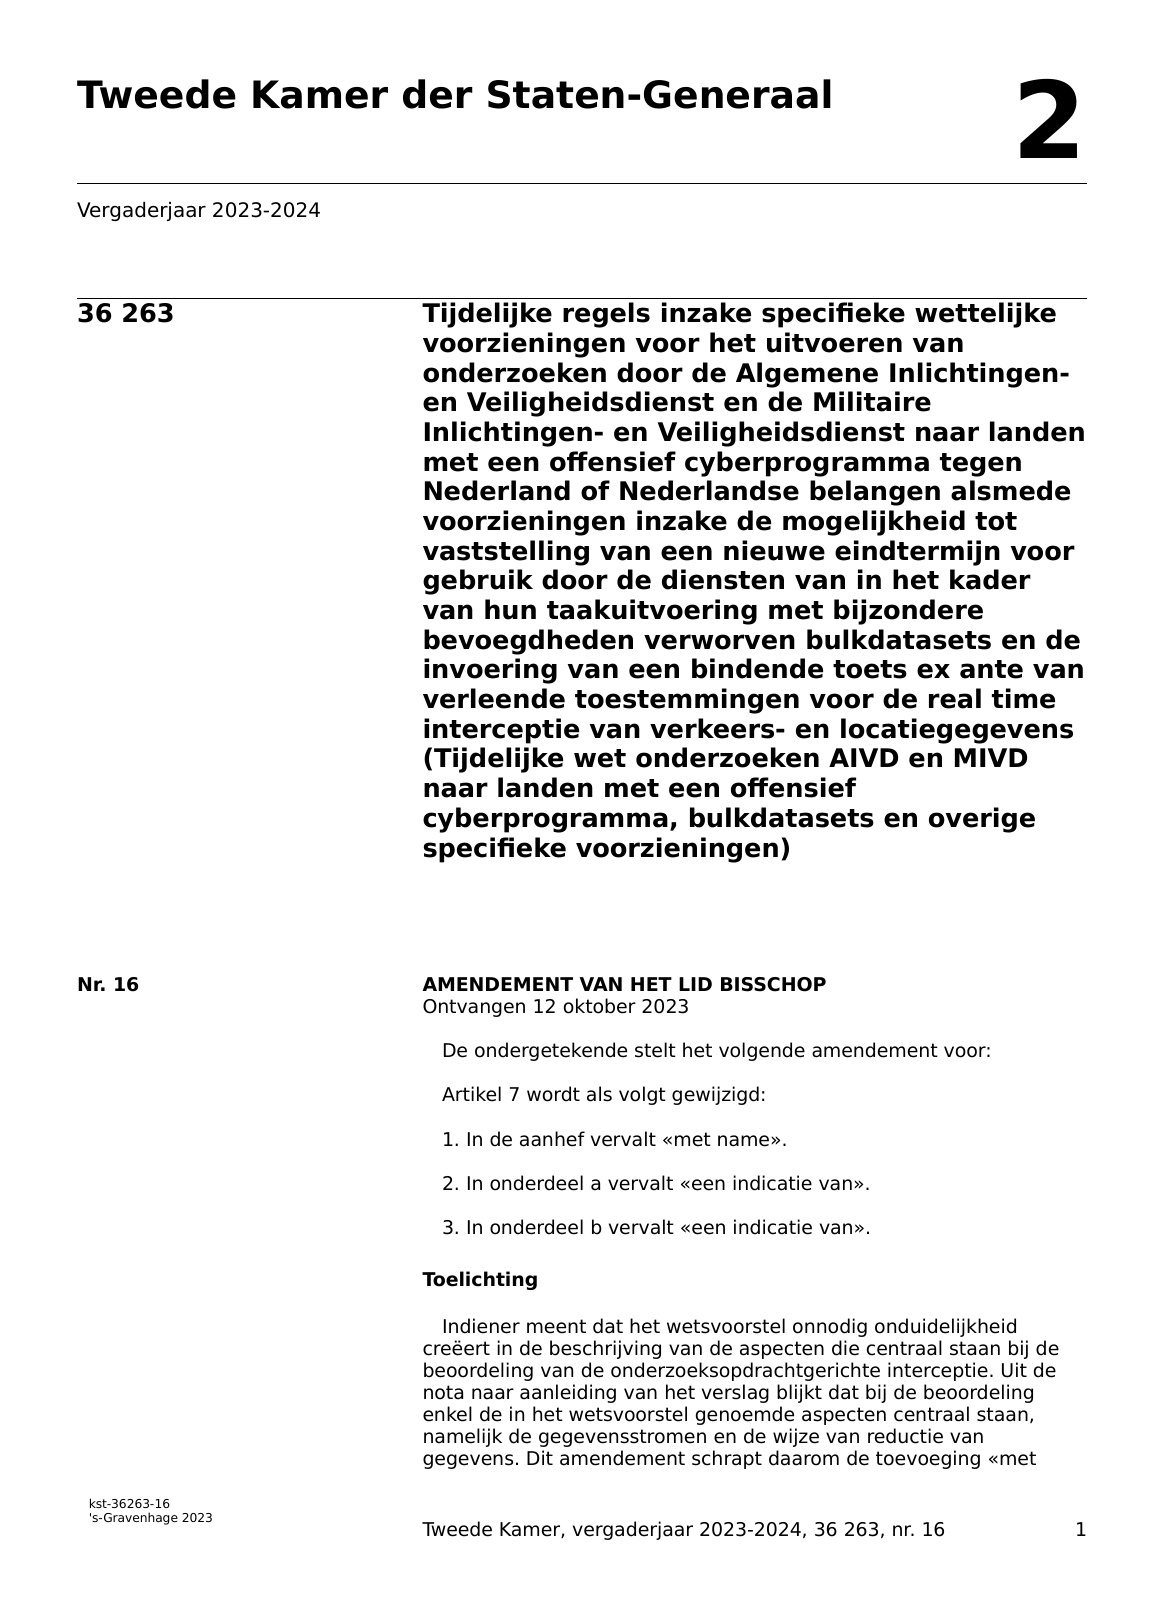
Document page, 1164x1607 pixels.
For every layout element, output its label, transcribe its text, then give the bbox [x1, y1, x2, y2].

text Ontvangen 12 oktober 2023 [422, 996, 1087, 1018]
text 1. In de aanhef vervalt «met name». [422, 1128, 1087, 1151]
subtitle 36 263 Tijdelijke regels inzake specifieke wettelijke voorzieningen voor het uitvoeren van onderzoeken door de Algemene Inlichtingen- en Veiligheidsdienst en de Militaire Inlichtingen- en Veiligheidsdienst naar landen met een offensief cyberprogramma tegen Nederland of Nederlandse belangen alsmede voorzieningen inzake de mogelijkheid tot vaststelling van een nieuwe eindtermijn voor gebruik door de diensten van in het kader van hun taakuitvoering met bijzondere bevoegdheden verworven bulkdatasets en de invoering van een bindende toets ex ante van verleende toestemmingen voor de real time interceptie van verkeers- en locatiegegevens (Tijdelijke wet onderzoeken AIVD en MIVD naar landen met een offensief cyberprogramma, bulkdatasets en overige specifieke voorzieningen) [77, 299, 1087, 863]
text Artikel 7 wordt als volgt gewijzigd: [422, 1084, 1087, 1106]
text 2. In onderdeel a vervalt «een indicatie van». [422, 1173, 1087, 1195]
text 's-Gravenhage 2023 [88, 1511, 323, 1525]
text kst-36263-16 [88, 1497, 323, 1511]
text Indiener meent dat het wetsvoorstel onnodig onduidelijkheid creëert in de beschrijving van de aspecten die centraal staan bij de beoordeling van de onderzoeksopdrachtgerichte interceptie. Uit de nota naar aanleiding van het verslag blijkt dat bij de beoordeling enkel de in het wetsvoorstel genoemde aspecten centraal staan, namelijk de gegevensstromen en de wijze van reductie van gegevens. Dit amendement schrapt daarom de toevoeging «met [422, 1316, 1087, 1470]
table_header 2 [886, 59, 1087, 183]
subtitle Nr. 16 AMENDEMENT VAN HET LID BISSCHOP [77, 974, 1087, 996]
table_cell Vergaderjaar 2023-2024 [77, 184, 1087, 298]
subtitle Toelichting [422, 1269, 1087, 1291]
text De ondergetekende stelt het volgende amendement voor: [422, 1040, 1087, 1062]
text 3. In onderdeel b vervalt «een indicatie van». [422, 1217, 1087, 1239]
table_header Tweede Kamer der Staten-Generaal [77, 59, 886, 183]
